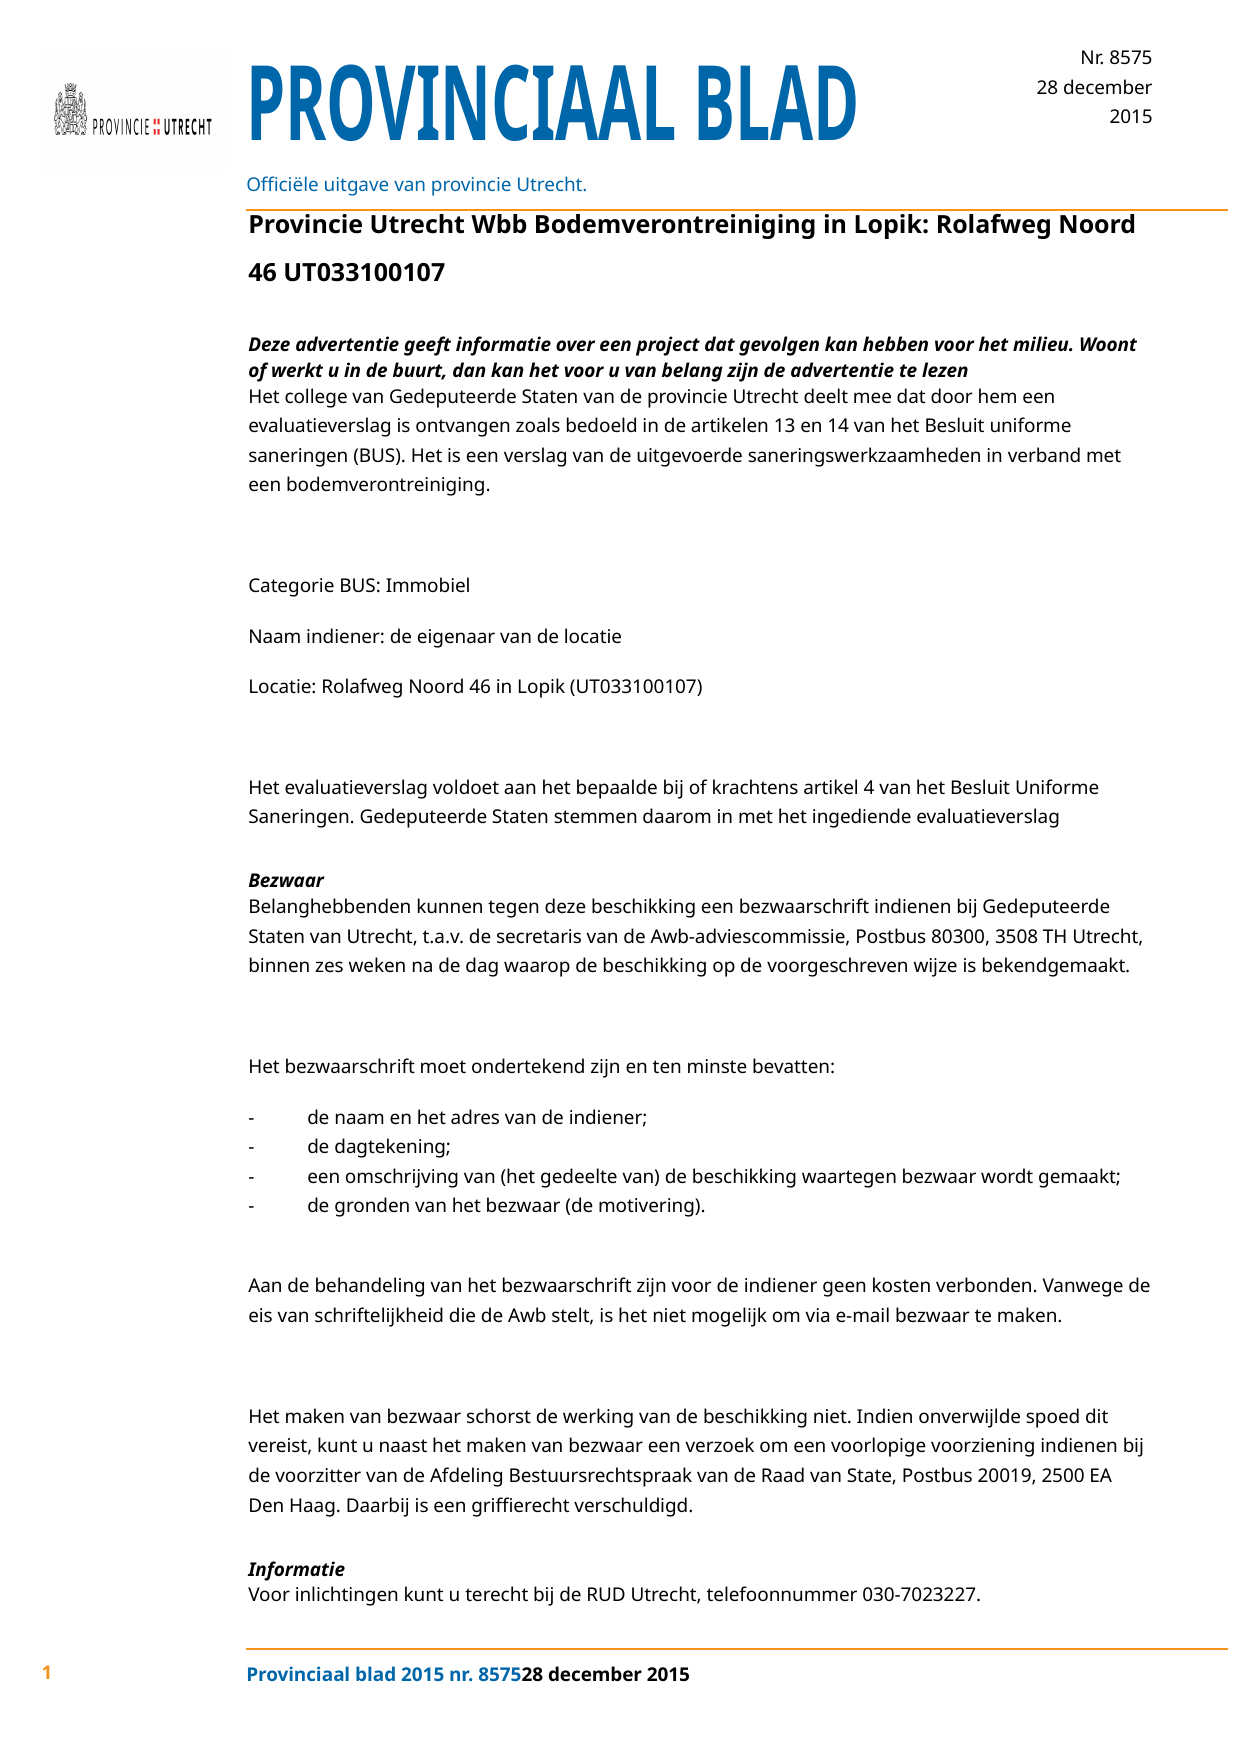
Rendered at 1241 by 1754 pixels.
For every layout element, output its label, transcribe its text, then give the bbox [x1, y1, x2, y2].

text Het bezwaarschrift moet ondertekend zijn en ten minste bevatten: [248, 1053, 1152, 1079]
text Het maken van bezwaar schorst de werking van de beschikking niet. Indien onverwijlde spoed dit vereist, kunt u naast het maken van bezwaar een verzoek om een voorlopige voorziening indienen bij de voorzitter van de Afdeling Bestuursrechtspraak van de Raad van State, Postbus 20019, 2500 EA Den Haag. Daarbij is een griffierecht verschuldigd. [248, 1403, 1152, 1517]
text Informatie [248, 1556, 1152, 1581]
text Naam indiener: de eigenaar van de locatie [248, 623, 1152, 649]
list de naam en het adres van de indiener; [248, 1104, 1152, 1129]
text Bezwaar [248, 868, 1152, 893]
text Aan de behandeling van het bezwaarschrift zijn voor de indiener geen kosten verbonden. Vanwege de eis van schriftelijkheid die de Awb stelt, is het niet mogelijk om via e-mail bezwaar te maken. [248, 1273, 1152, 1328]
picture [41, 47, 231, 172]
text Belanghebbenden kunnen tegen deze beschikking een bezwaarschrift indienen bij Gedeputeerde Staten van Utrecht, t.a.v. de secretaris van de Awb-adviescommissie, Postbus 80300, 3508 TH Utrecht, binnen zes weken na de dag waarop de beschikking op de voorgeschreven wijze is bekendgemaakt. [248, 893, 1152, 978]
text Deze advertentie geeft informatie over een project dat gevolgen kan hebben voor het milieu. Woont of werkt u in de buurt, dan kan het voor u van belang zijn de advertentie te lezen [248, 331, 1152, 383]
text Voor inlichtingen kunt u terecht bij de RUD Utrecht, telefoonnummer 030-7023227. [248, 1581, 1152, 1607]
text Categorie BUS: Immobiel [248, 572, 1152, 598]
text Het college van Gedeputeerde Staten van de provincie Utrecht deelt mee dat door hem een evaluatieverslag is ontvangen zoals bedoeld in de artikelen 13 en 14 van het Besluit uniforme saneringen (BUS). Het is een verslag van de uitgevoerde saneringswerkzaamheden in verband met een bodemverontreiniging. [248, 383, 1152, 497]
list de gronden van het bezwaar (de motivering). [248, 1193, 1152, 1218]
list een omschrijving van (het gedeelte van) de beschikking waartegen bezwaar wordt gemaakt; [248, 1163, 1152, 1189]
list de dagtekening; [248, 1133, 1152, 1159]
text Locatie: Rolafweg Noord 46 in Lopik (UT033100107) [248, 673, 1152, 699]
text Provincie Utrecht Wbb Bodemverontreiniging in Lopik: Rolafweg Noord 46 UT033100107 [248, 211, 1152, 288]
text Het evaluatieverslag voldoet aan het bepaalde bij of krachtens artikel 4 van het Besluit Uniforme Saneringen. Gedeputeerde Staten stemmen daarom in met het ingediende evaluatieverslag [248, 774, 1152, 829]
